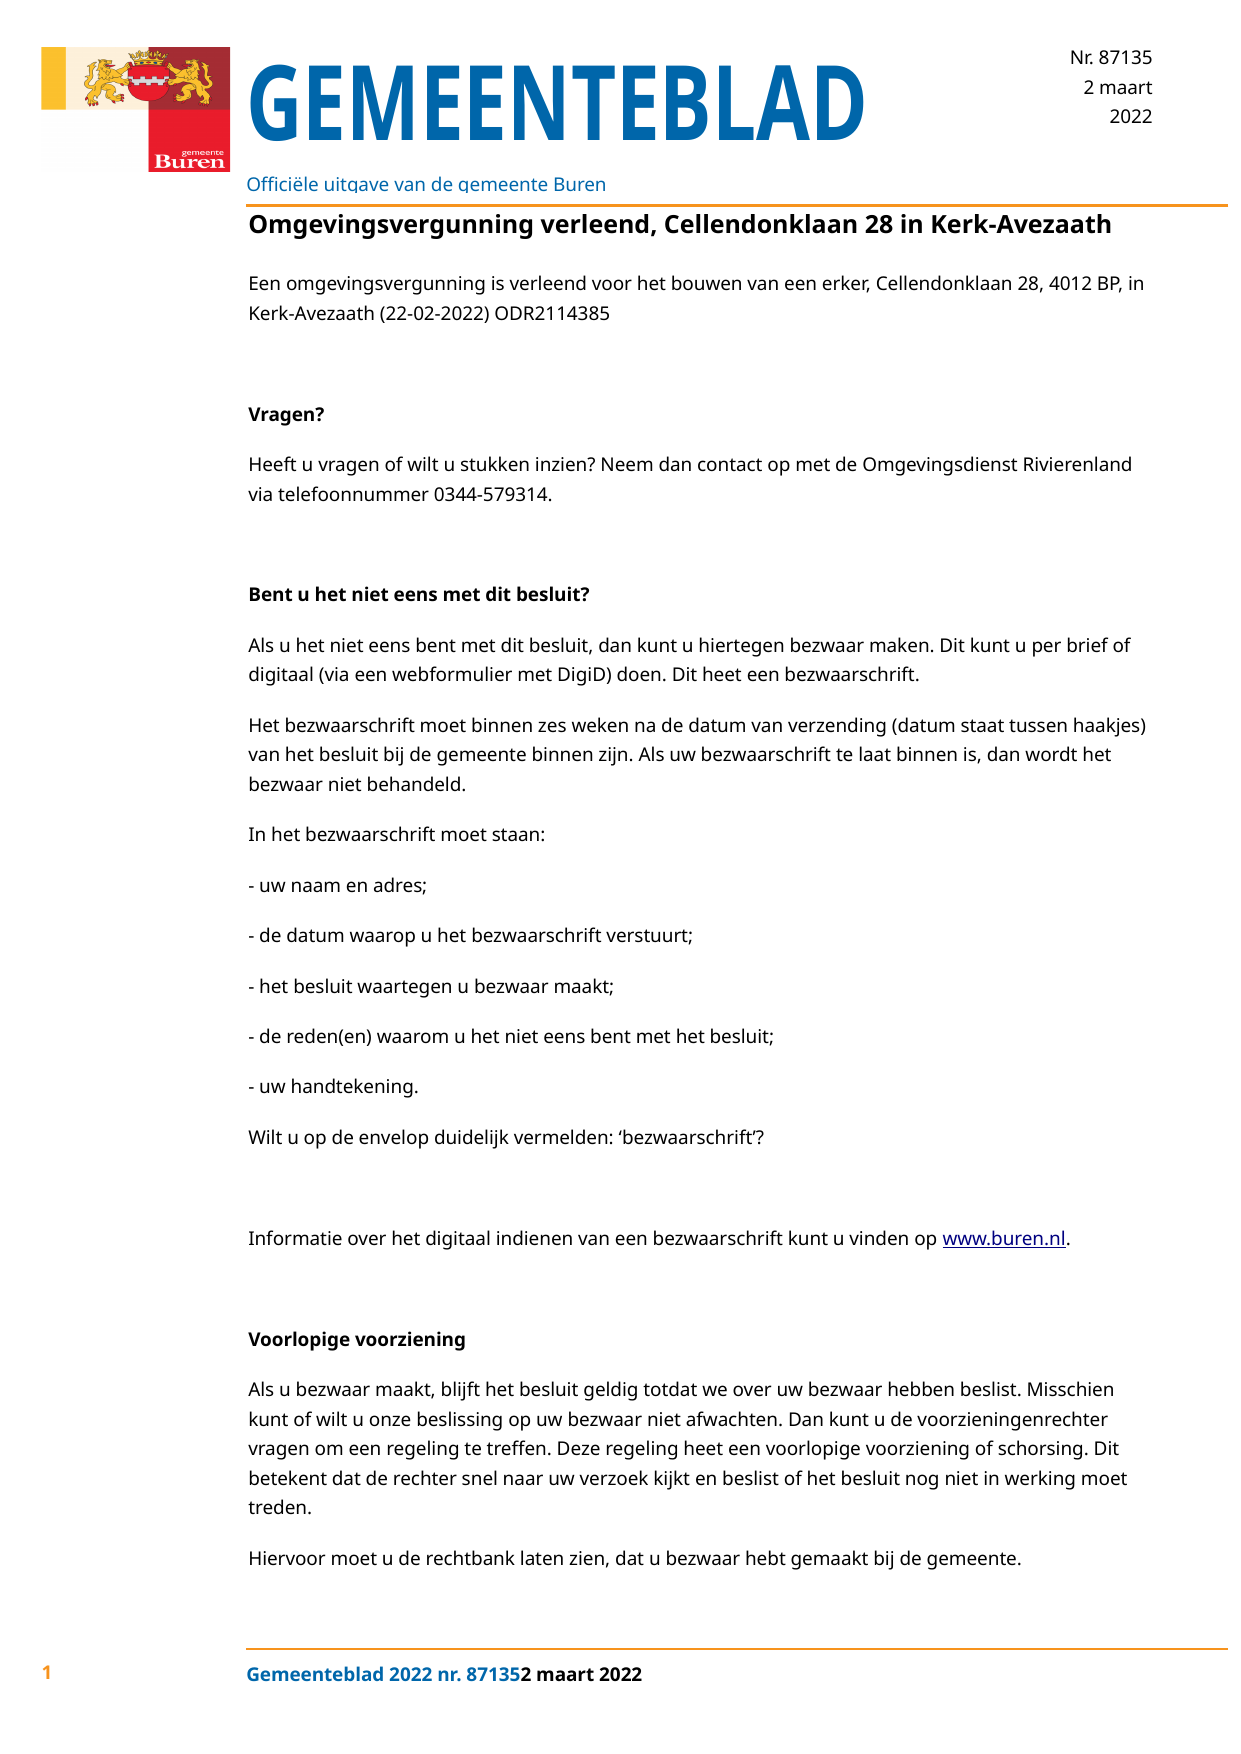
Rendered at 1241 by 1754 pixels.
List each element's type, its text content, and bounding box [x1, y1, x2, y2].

text Bent u het niet eens met dit besluit? [248, 582, 1152, 607]
text Voorlopige voorziening [248, 1326, 1152, 1351]
text Als u het niet eens bent met dit besluit, dan kunt u hiertegen bezwaar maken. Dit kunt u per brief of digitaal (via een webformulier met DigiD) doen. Dit heet een bezwaarschrift. [248, 632, 1152, 687]
text - de datum waarop u het bezwaarschrift verstuurt; [248, 922, 1152, 948]
text In het bezwaarschrift moet staan: [248, 822, 1152, 847]
text - uw handtekening. [248, 1074, 1152, 1099]
picture [41, 47, 231, 172]
text Als u bezwaar maakt, blijft het besluit geldig totdat we over uw bezwaar hebben beslist. Misschien kunt of wilt u onze beslissing op uw bezwaar niet afwachten. Dan kunt u de voorzieningenrechter vragen om een regeling te treffen. Deze regeling heet een voorlopige voorziening of schorsing. Dit betekent dat de rechter snel naar uw verzoek kijkt en beslist of het besluit nog niet in werking moet treden. [248, 1376, 1152, 1520]
text Wilt u op de envelop duidelijk vermelden: ‘bezwaarschrift’? [248, 1124, 1152, 1150]
text Vragen? [248, 401, 1152, 426]
text - de reden(en) waarom u het niet eens bent met het besluit; [248, 1023, 1152, 1049]
text Een omgevingsvergunning is verleend voor het bouwen van een erker, Cellendonklaan 28, 4012 BP, in Kerk-Avezaath (22-02-2022) ODR2114385 [248, 270, 1152, 326]
text Hiervoor moet u de rechtbank laten zien, dat u bezwaar hebt gemaakt bij de gemeente. [248, 1545, 1152, 1571]
text Informatie over het digitaal indienen van een bezwaarschrift kunt u vinden op www.buren.nl. [248, 1225, 1152, 1251]
text Omgevingsvergunning verleend, Cellendonklaan 28 in Kerk-Avezaath [248, 207, 1152, 241]
text Het bezwaarschrift moet binnen zes weken na de datum van verzending (datum staat tussen haakjes) van het besluit bij de gemeente binnen zijn. Als uw bezwaarschrift te laat binnen is, dan wordt het bezwaar niet behandeld. [248, 712, 1152, 797]
text - het besluit waartegen u bezwaar maakt; [248, 973, 1152, 998]
text - uw naam en adres; [248, 872, 1152, 898]
text Heeft u vragen of wilt u stukken inzien? Neem dan contact op met de Omgevingsdienst Rivierenland via telefoonnummer 0344-579314. [248, 451, 1152, 506]
